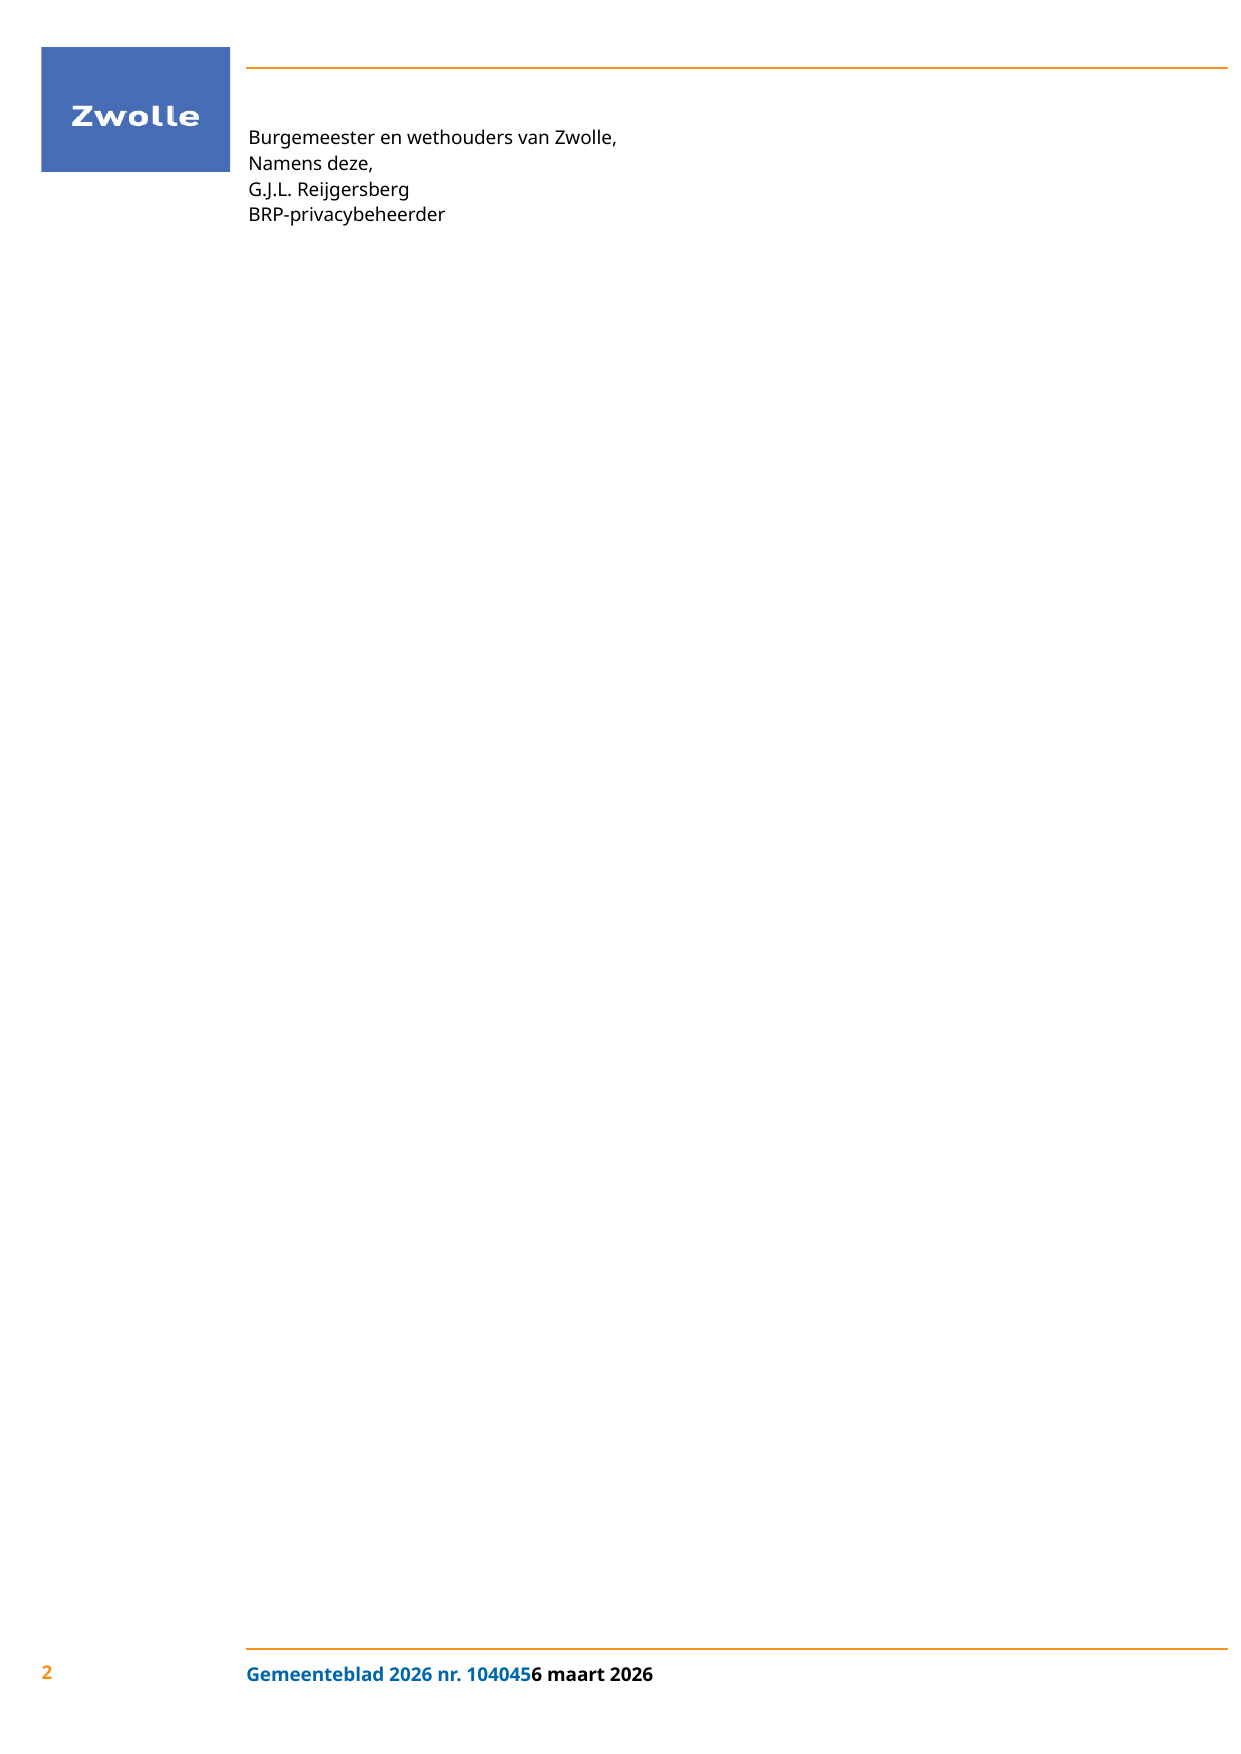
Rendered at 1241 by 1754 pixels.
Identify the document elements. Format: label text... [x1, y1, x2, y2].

text Burgemeester en wethouders van Zwolle, [248, 124, 1152, 150]
text G.J.L. Reijgersberg [248, 176, 1152, 202]
text BRP-privacybeheerder [248, 202, 1152, 227]
text Namens deze, [248, 150, 1152, 176]
picture [41, 47, 231, 172]
